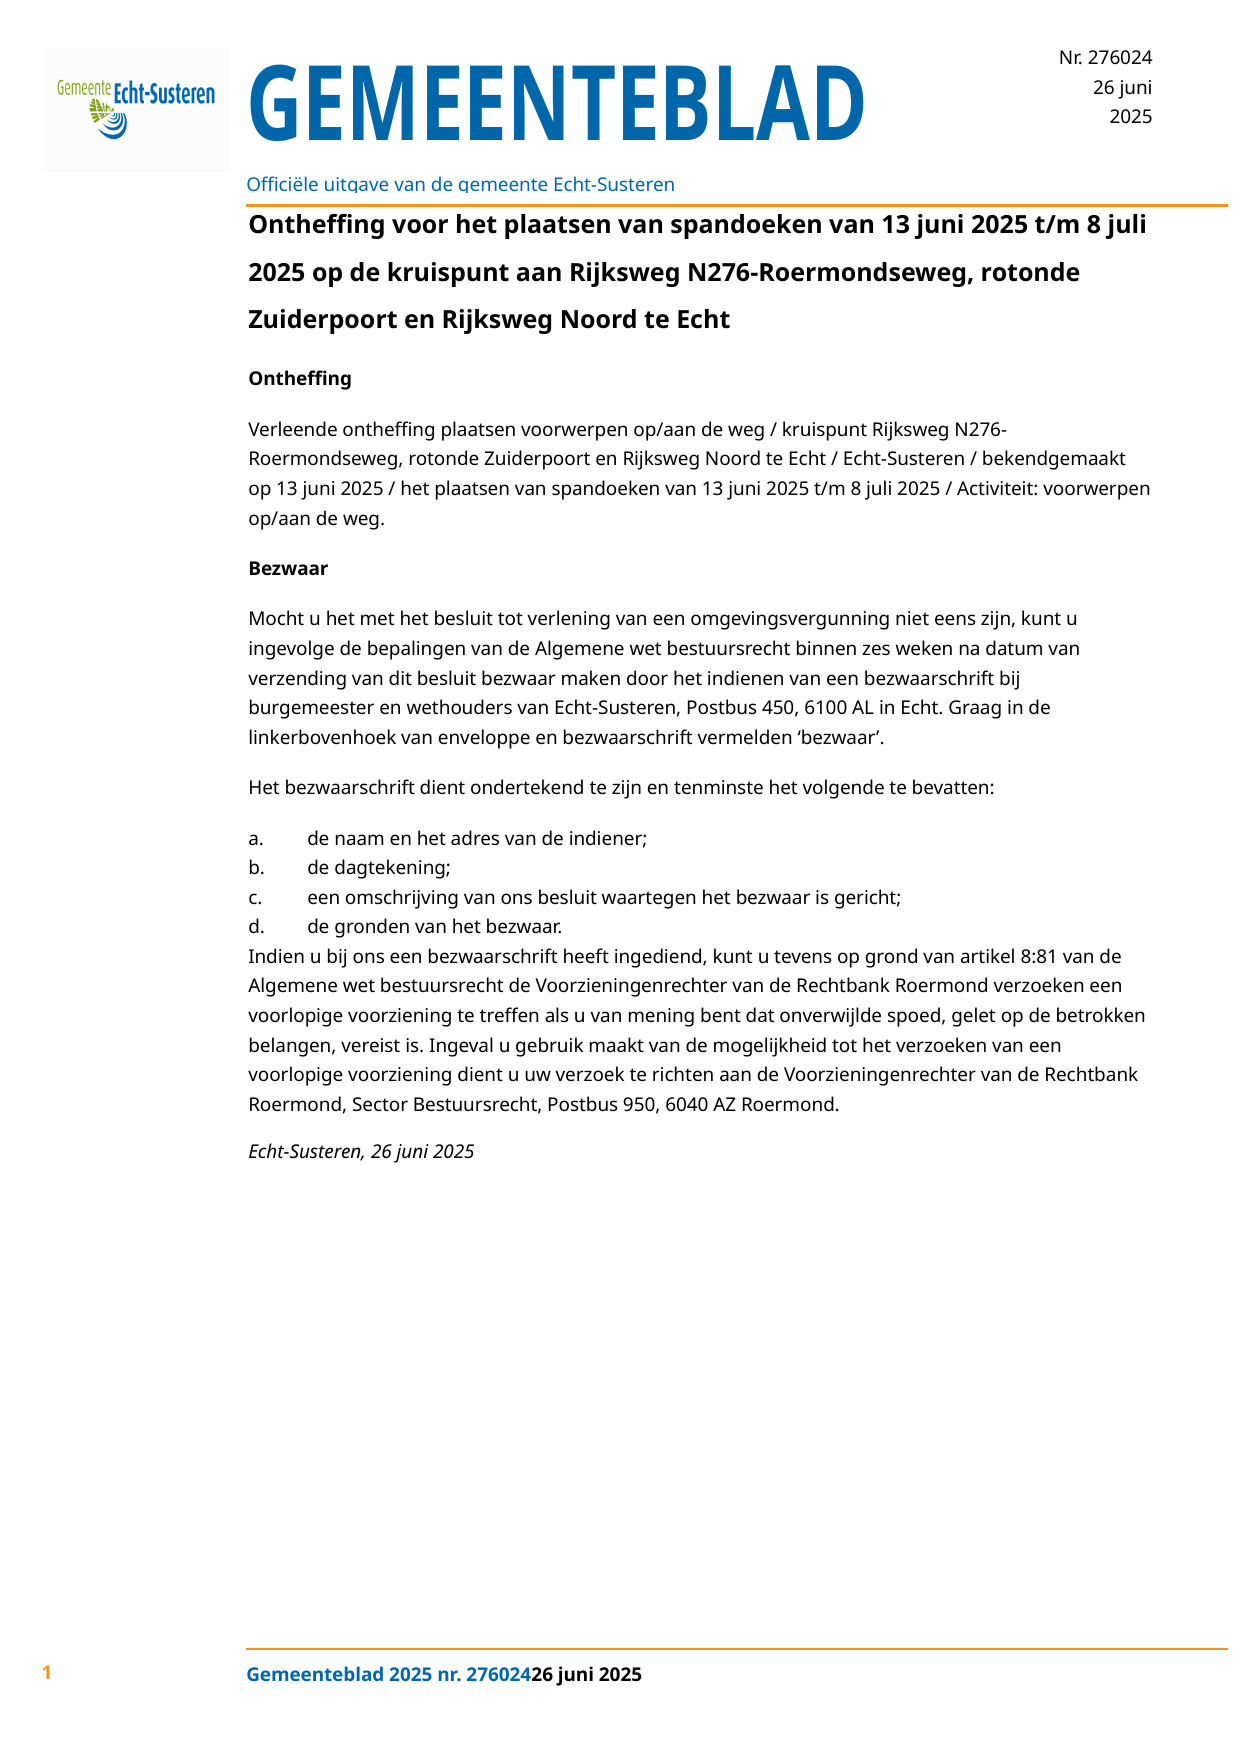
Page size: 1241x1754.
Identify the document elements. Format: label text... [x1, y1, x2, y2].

list de gronden van het bezwaar. [248, 913, 1152, 939]
text Het bezwaarschrift dient ondertekend te zijn en tenminste het volgende te bevatten: [248, 774, 1152, 800]
list de naam en het adres van de indiener; [248, 825, 1152, 850]
text Verleende ontheffing plaatsen voorwerpen op/aan de weg / kruispunt Rijksweg N276-Roermondseweg, rotonde Zuiderpoort en Rijksweg Noord te Echt / Echt-Susteren / bekendgemaakt op 13 juni 2025 / het plaatsen van spandoeken van 13 juni 2025 t/m 8 juli 2025 / Activiteit: voorwerpen op/aan de weg. [248, 416, 1152, 530]
picture [41, 47, 231, 172]
text Ontheffing [248, 366, 1152, 391]
text Echt-Susteren, 26 juni 2025 [248, 1139, 1152, 1164]
text Indien u bij ons een bezwaarschrift heeft ingediend, kunt u tevens op grond van artikel 8:81 van de Algemene wet bestuursrecht de Voorzieningenrechter van de Rechtbank Roermond verzoeken een voorlopige voorziening te treffen als u van mening bent dat onverwijlde spoed, gelet op de betrokken belangen, vereist is. Ingeval u gebruik maakt van de mogelijkheid tot het verzoeken van een voorlopige voorziening dient u uw verzoek te richten aan de Voorzieningenrechter van de Rechtbank Roermond, Sector Bestuursrecht, Postbus 950, 6040 AZ Roermond. [248, 943, 1152, 1117]
list de dagtekening; [248, 854, 1152, 880]
list een omschrijving van ons besluit waartegen het bezwaar is gericht; [248, 884, 1152, 909]
text Mocht u het met het besluit tot verlening van een omgevingsvergunning niet eens zijn, kunt u ingevolge de bepalingen van de Algemene wet bestuursrecht binnen zes weken na datum van verzending van dit besluit bezwaar maken door het indienen van een bezwaarschrift bij burgemeester en wethouders van Echt-Susteren, Postbus 450, 6100 AL in Echt. Graag in de linkerbovenhoek van enveloppe en bezwaarschrift vermelden ‘bezwaar’. [248, 606, 1152, 749]
text Ontheffing voor het plaatsen van spandoeken van 13 juni 2025 t/m 8 juli 2025 op de kruispunt aan Rijksweg N276-Roermondseweg, rotonde Zuiderpoort en Rijksweg Noord te Echt [248, 207, 1152, 336]
text Bezwaar [248, 555, 1152, 581]
